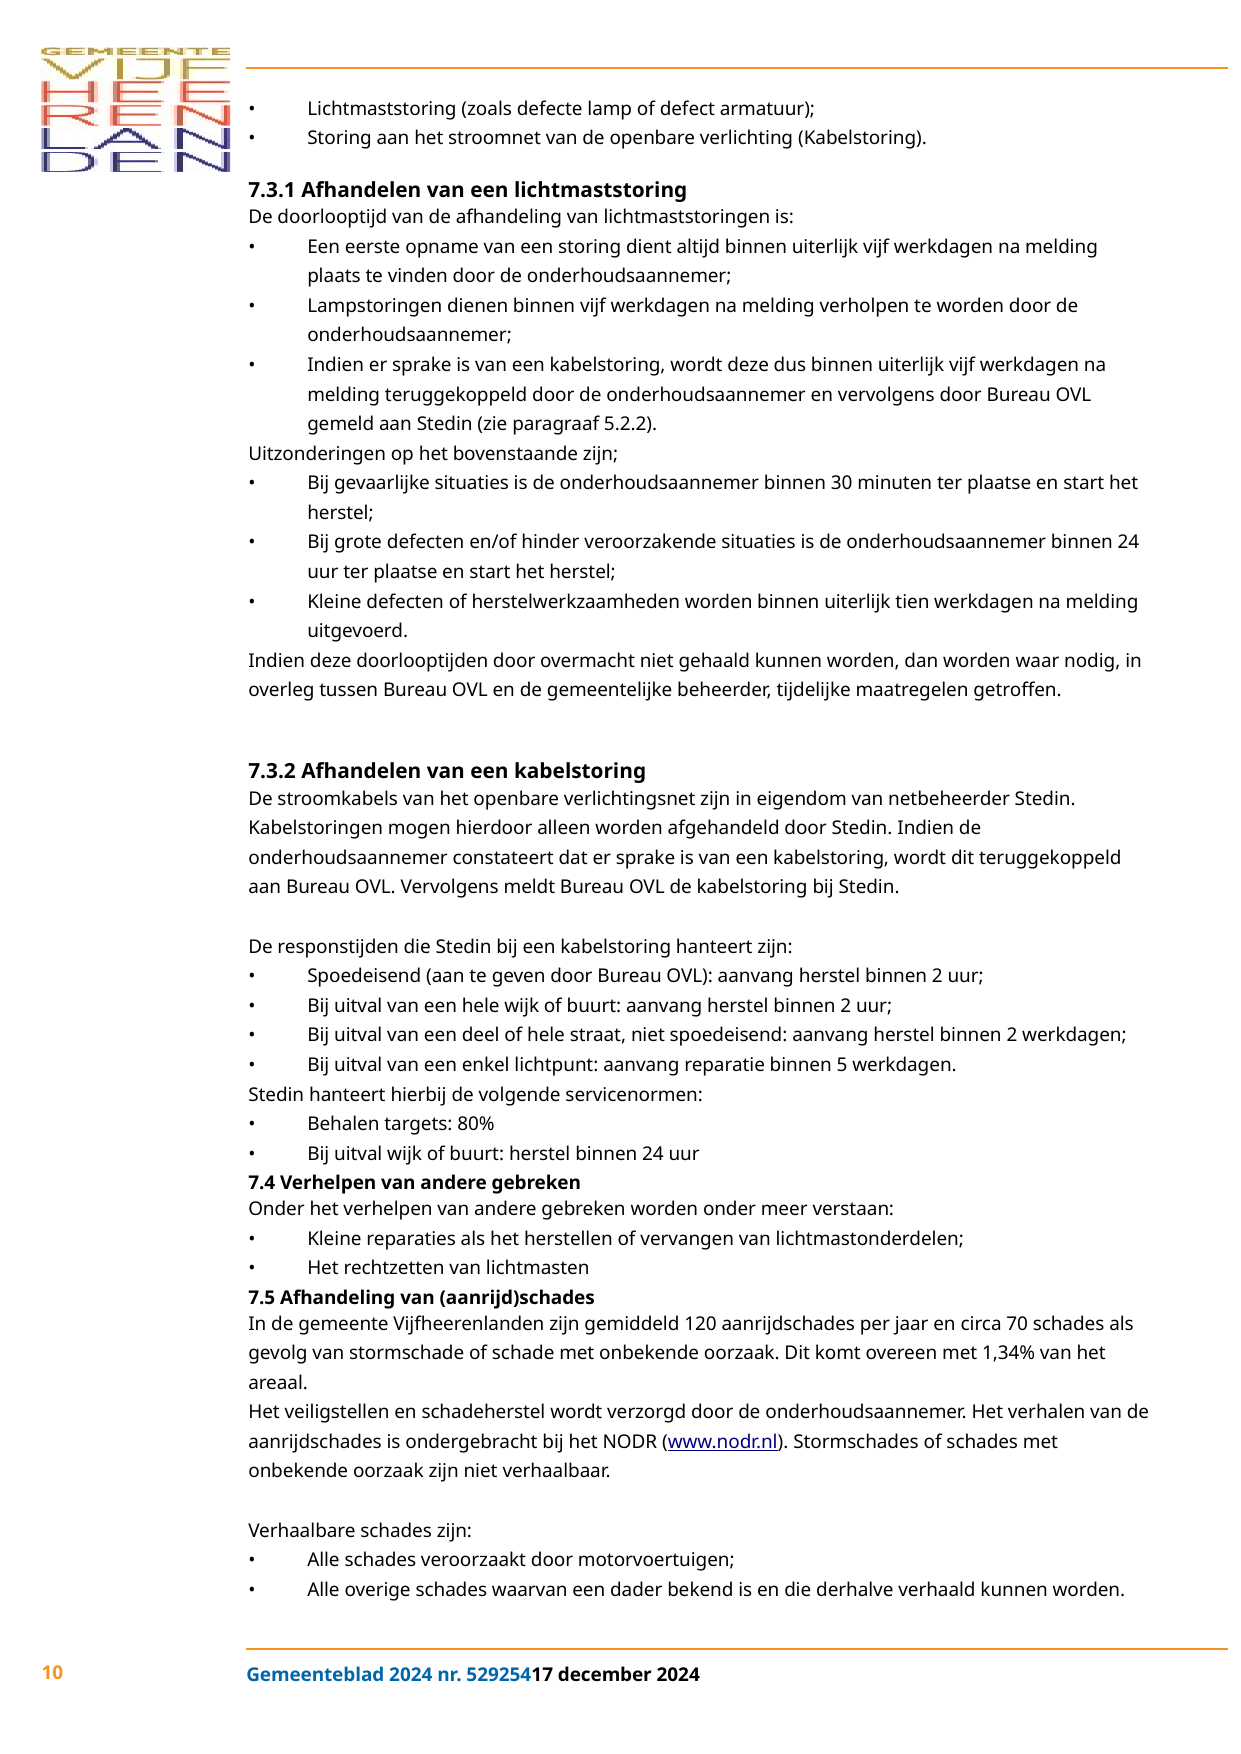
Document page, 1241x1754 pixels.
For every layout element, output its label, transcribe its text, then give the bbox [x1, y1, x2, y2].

text 7.3.1 Afhandelen van een lichtmaststoring [248, 175, 1152, 203]
list Alle schades veroorzaakt door motorvoertuigen; [248, 1546, 1152, 1572]
list Lampstoringen dienen binnen vijf werkdagen na melding verholpen te worden door de onderhoudsaannemer; [248, 292, 1152, 347]
text Uitzonderingen op het bovenstaande zijn; [248, 440, 1152, 466]
list Bij grote defecten en/of hinder veroorzakende situaties is de onderhoudsaannemer binnen 24 uur ter plaatse en start het herstel; [248, 529, 1152, 584]
text Indien deze doorlooptijden door overmacht niet gehaald kunnen worden, dan worden waar nodig, in overleg tussen Bureau OVL en de gemeentelijke beheerder, tijdelijke maatregelen getroffen. [248, 647, 1152, 702]
text 7.4 Verhelpen van andere gebreken [248, 1169, 1152, 1195]
list Bij gevaarlijke situaties is de onderhoudsaannemer binnen 30 minuten ter plaatse en start het herstel; [248, 469, 1152, 525]
text Verhaalbare schades zijn: [248, 1517, 1152, 1543]
list Behalen targets: 80% [248, 1110, 1152, 1136]
list Bij uitval van een deel of hele straat, niet spoedeisend: aanvang herstel binnen 2 werkdagen; [248, 1022, 1152, 1047]
list Kleine reparaties als het herstellen of vervangen van lichtmastonderdelen; [248, 1225, 1152, 1251]
list Bij uitval wijk of buurt: herstel binnen 24 uur [248, 1140, 1152, 1166]
text De stroomkabels van het openbare verlichtingsnet zijn in eigendom van netbeheerder Stedin. Kabelstoringen mogen hierdoor alleen worden afgehandeld door Stedin. Indien de onderhoudsaannemer constateert dat er sprake is van een kabelstoring, wordt dit teruggekoppeld aan Bureau OVL. Vervolgens meldt Bureau OVL de kabelstoring bij Stedin. [248, 785, 1152, 899]
list Alle overige schades waarvan een dader bekend is en die derhalve verhaald kunnen worden. [248, 1576, 1152, 1602]
list Bij uitval van een hele wijk of buurt: aanvang herstel binnen 2 uur; [248, 992, 1152, 1018]
text Het veiligstellen en schadeherstel wordt verzorgd door de onderhoudsaannemer. Het verhalen van de aanrijdschades is ondergebracht bij het NODR (www.nodr.nl). Stormschades of schades met onbekende oorzaak zijn niet verhaalbaar. [248, 1398, 1152, 1483]
list Spoedeisend (aan te geven door Bureau OVL): aanvang herstel binnen 2 uur; [248, 962, 1152, 988]
list Lichtmaststoring (zoals defecte lamp of defect armatuur); [248, 95, 1152, 121]
list Een eerste opname van een storing dient altijd binnen uiterlijk vijf werkdagen na melding plaats te vinden door de onderhoudsaannemer; [248, 233, 1152, 288]
list Indien er sprake is van een kabelstoring, wordt deze dus binnen uiterlijk vijf werkdagen na melding teruggekoppeld door de onderhoudsaannemer en vervolgens door Bureau OVL gemeld aan Stedin (zie paragraaf 5.2.2). [248, 351, 1152, 436]
list Het rechtzetten van lichtmasten [248, 1254, 1152, 1280]
text Onder het verhelpen van andere gebreken worden onder meer verstaan: [248, 1195, 1152, 1221]
text Stedin hanteert hierbij de volgende servicenormen: [248, 1081, 1152, 1107]
text 7.5 Afhandeling van (aanrijd)schades [248, 1284, 1152, 1310]
list Storing aan het stroomnet van de openbare verlichting (Kabelstoring). [248, 124, 1152, 150]
text In de gemeente Vijfheerenlanden zijn gemiddeld 120 aanrijdschades per jaar en circa 70 schades als gevolg van stormschade of schade met onbekende oorzaak. Dit komt overeen met 1,34% van het areaal. [248, 1310, 1152, 1395]
text De responstijden die Stedin bij een kabelstoring hanteert zijn: [248, 933, 1152, 959]
text 7.3.2 Afhandelen van een kabelstoring [248, 757, 1152, 785]
text De doorlooptijd van de afhandeling van lichtmaststoringen is: [248, 203, 1152, 229]
list Kleine defecten of herstelwerkzaamheden worden binnen uiterlijk tien werkdagen na melding uitgevoerd. [248, 588, 1152, 643]
picture [41, 47, 231, 172]
list Bij uitval van een enkel lichtpunt: aanvang reparatie binnen 5 werkdagen. [248, 1051, 1152, 1077]
